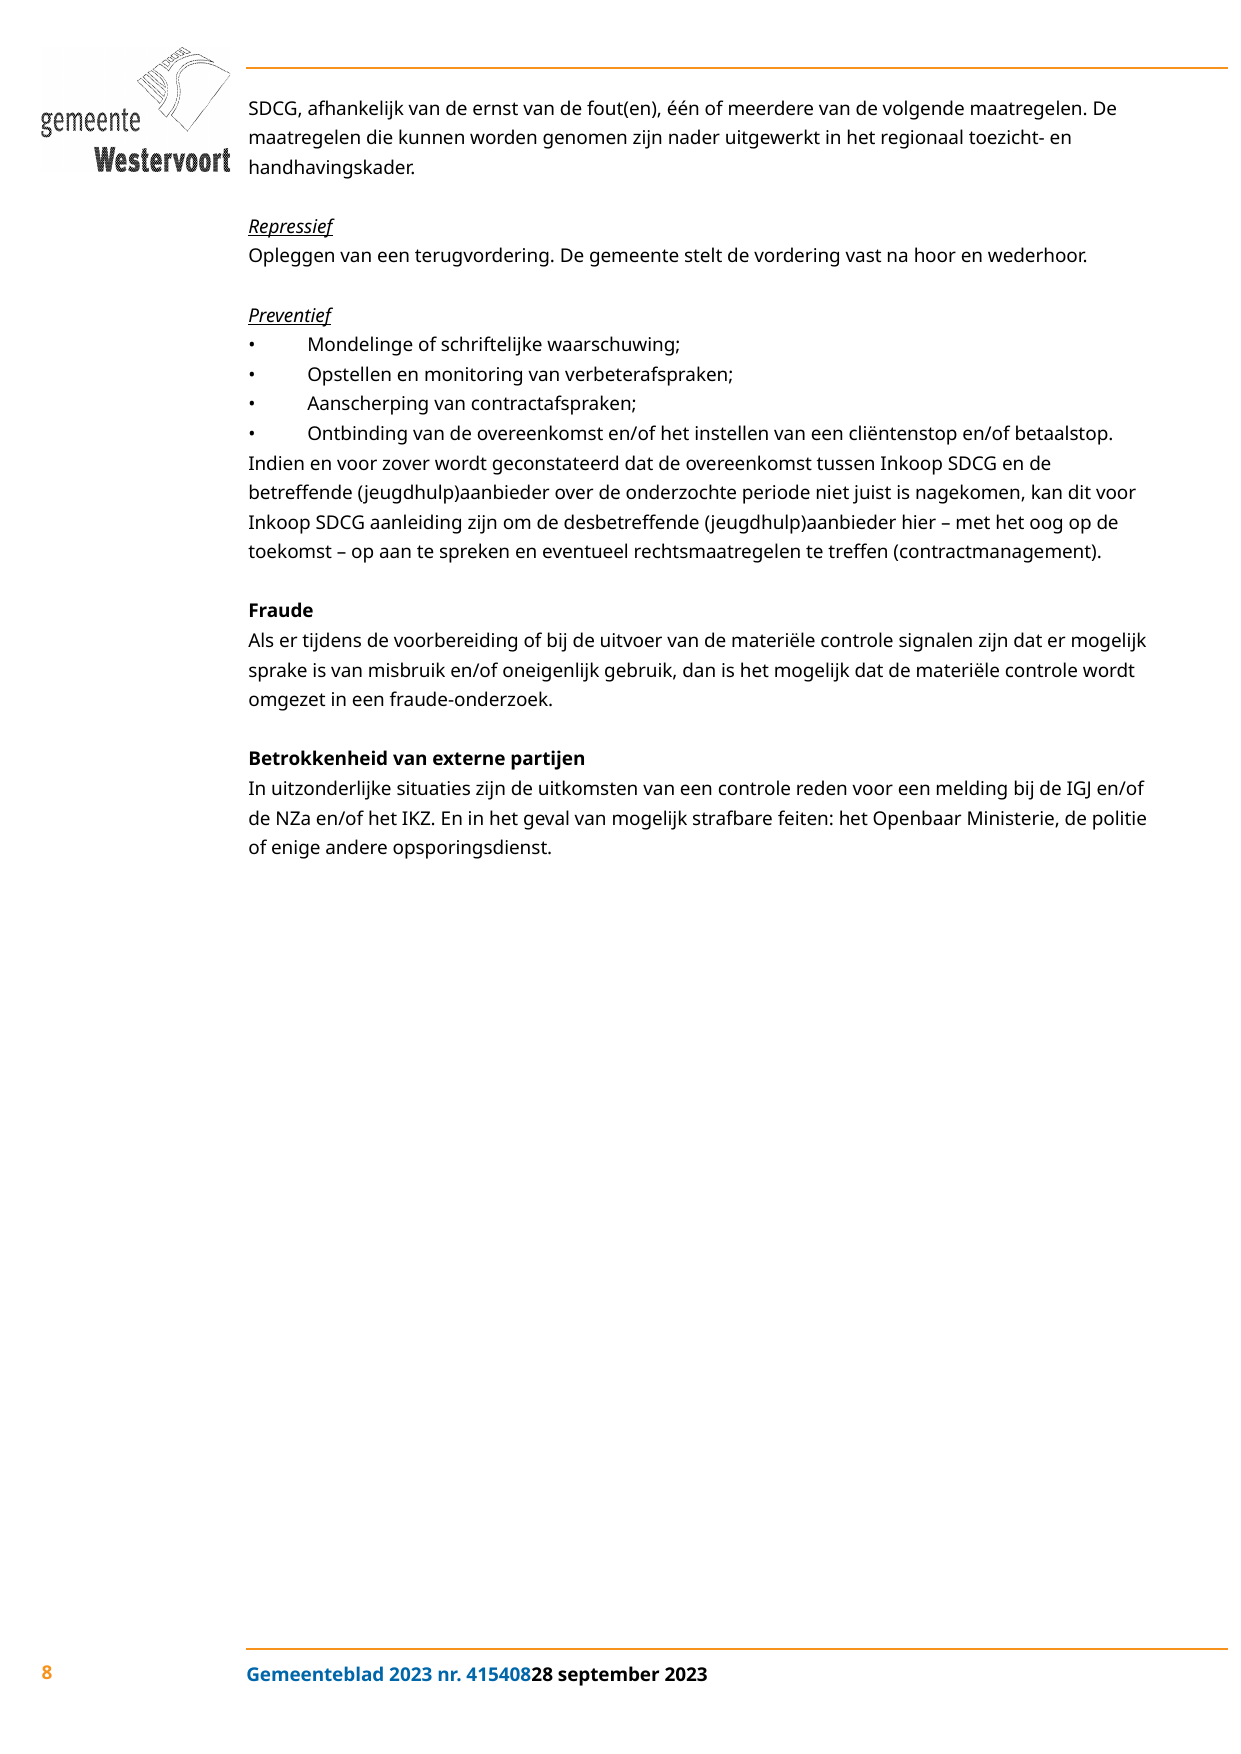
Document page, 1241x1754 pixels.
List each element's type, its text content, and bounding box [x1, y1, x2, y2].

list Aanscherping van contractafspraken; [248, 391, 1152, 416]
list Mondelinge of schriftelijke waarschuwing; [248, 331, 1152, 357]
list Opstellen en monitoring van verbeterafspraken; [248, 361, 1152, 387]
text Indien en voor zover wordt geconstateerd dat de overeenkomst tussen Inkoop SDCG en de betreffende (jeugdhulp)aanbieder over de onderzochte periode niet juist is nagekomen, kan dit voor Inkoop SDCG aanleiding zijn om de desbetreffende (jeugdhulp)aanbieder hier – met het oog op de toekomst – op aan te spreken en eventueel rechtsmaatregelen te treffen (contractmanagement). [248, 450, 1152, 564]
text Repressief [248, 213, 1152, 239]
text Fraude [248, 598, 1152, 623]
text Preventief [248, 302, 1152, 328]
text Opleggen van een terugvordering. De gemeente stelt de vordering vast na hoor en wederhoor. [248, 243, 1152, 268]
text SDCG, afhankelijk van de ernst van de fout(en), één of meerdere van de volgende maatregelen. De maatregelen die kunnen worden genomen zijn nader uitgewerkt in het regionaal toezicht- en handhavingskader. [248, 95, 1152, 180]
text Als er tijdens de voorbereiding of bij de uitvoer van de materiële controle signalen zijn dat er mogelijk sprake is van misbruik en/of oneigenlijk gebruik, dan is het mogelijk dat de materiële controle wordt omgezet in een fraude-onderzoek. [248, 627, 1152, 712]
text In uitzonderlijke situaties zijn de uitkomsten van een controle reden voor een melding bij de IGJ en/of de NZa en/of het IKZ. En in het geval van mogelijk strafbare feiten: het Openbaar Ministerie, de politie of enige andere opsporingsdienst. [248, 775, 1152, 860]
list Ontbinding van de overeenkomst en/of het instellen van een cliëntenstop en/of betaalstop. [248, 420, 1152, 446]
picture [41, 47, 231, 172]
text Betrokkenheid van externe partijen [248, 746, 1152, 771]
